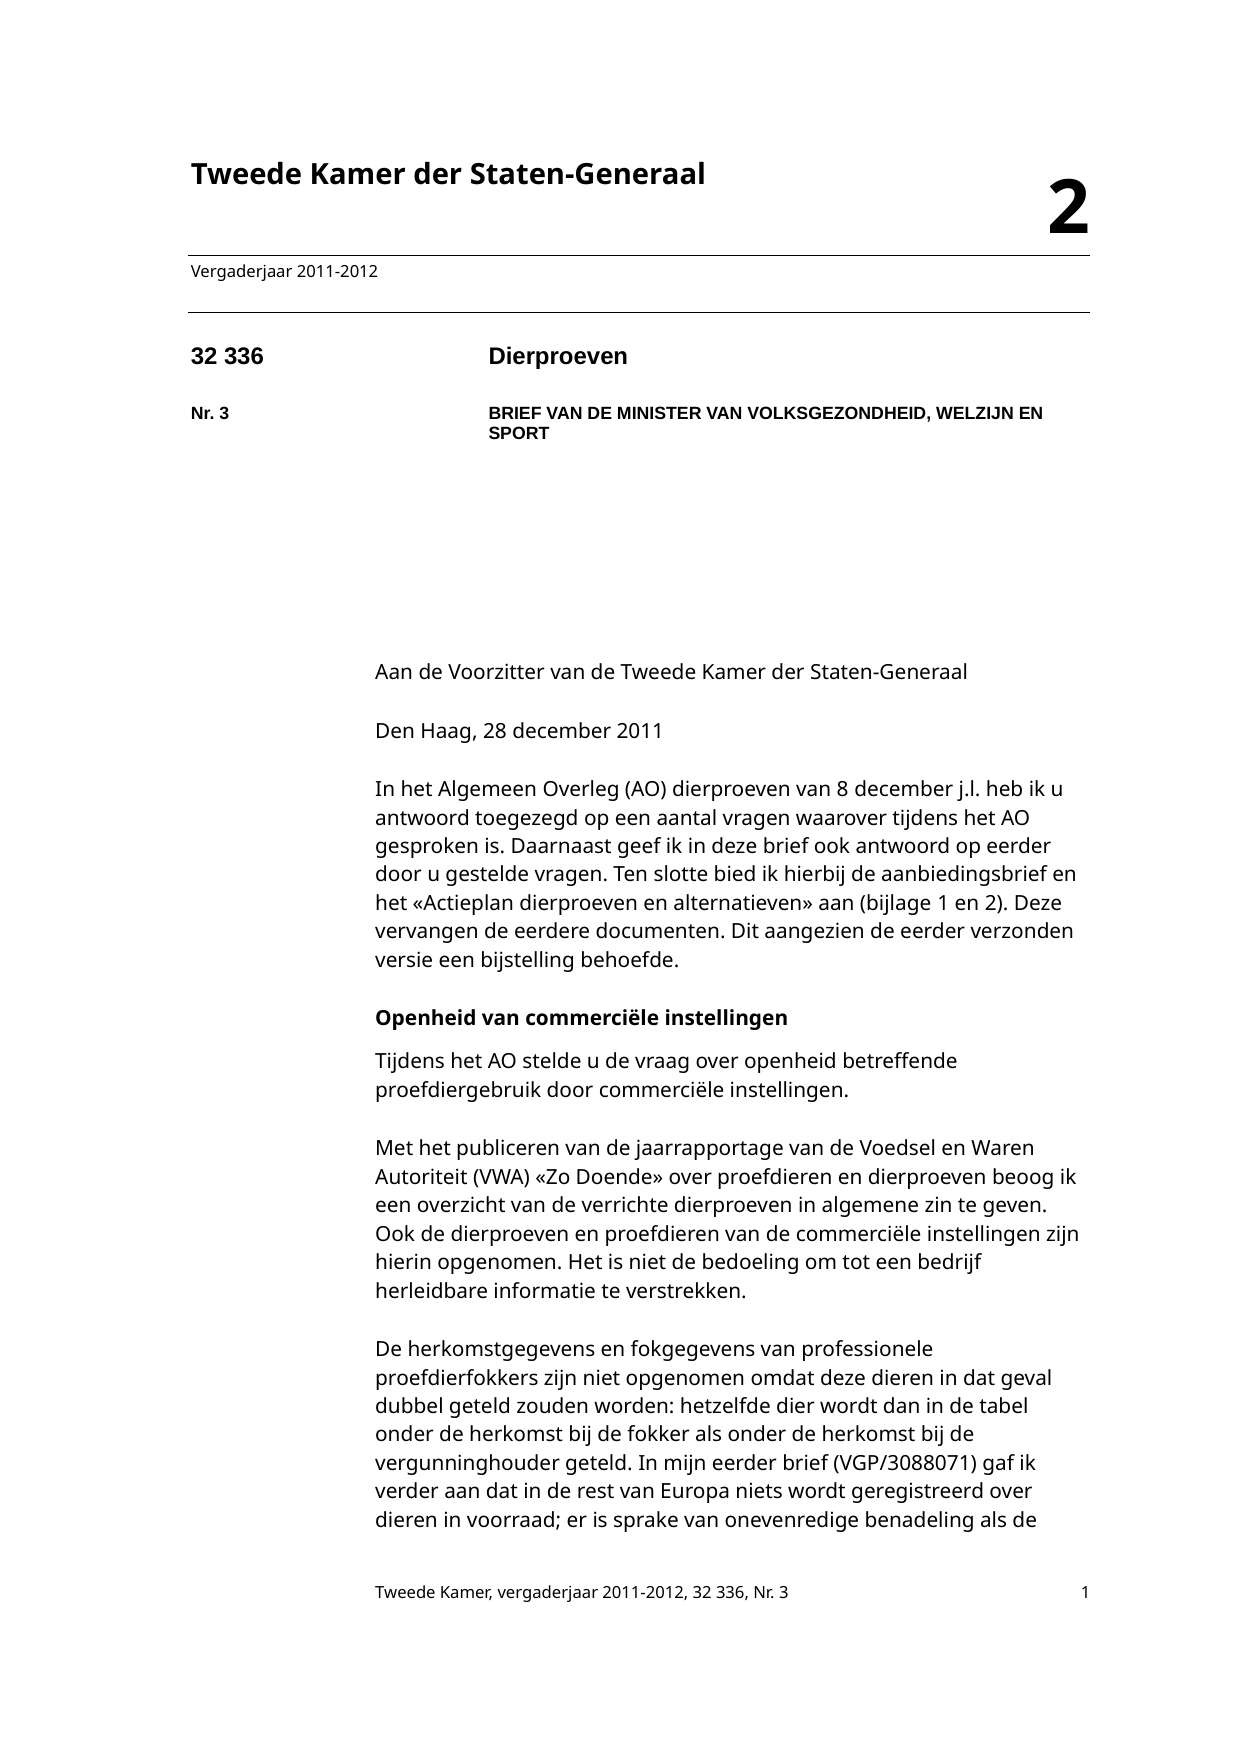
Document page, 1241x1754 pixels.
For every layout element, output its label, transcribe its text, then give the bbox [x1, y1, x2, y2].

table_cell Dierproeven [485, 339, 1090, 399]
table_cell [485, 256, 1090, 312]
table_header Tweede Kamer der Staten-Generaal [188, 150, 909, 255]
text Tijdens het AO stelde u de vraag over openheid betreffende proefdiergebruik door commerciële instellingen. [375, 1047, 1090, 1103]
text Met het publiceren van de jaarrapportage van de Voedsel en Waren Autoriteit (VWA) «Zo Doende» over proefdieren en dierproeven beoog ik een overzicht van de verrichte dierproeven in algemene zin te geven. Ook de dierproeven en proefdieren van de commerciële instellingen zijn hierin opgenomen. Het is niet de bedoeling om tot een bedrijf herleidbare informatie te verstrekken. [375, 1133, 1090, 1304]
text Den Haag, 28 december 2011 [375, 716, 1090, 744]
table_cell [485, 313, 1090, 339]
text In het Algemeen Overleg (AO) dierproeven van 8 december j.l. heb ik u antwoord toegezegd op een aantal vragen waarover tijdens het AO gesproken is. Daarnaast geef ik in deze brief ook antwoord op eerder door u gestelde vragen. Ten slotte bied ik hierbij de aanbiedingsbrief en het «Actieplan dierproeven en alternatieven» aan (bijlage 1 en 2). Deze vervangen de eerdere documenten. Dit aangezien de eerder verzonden versie een bijstelling behoefde. [375, 774, 1090, 973]
text Openheid van commerciële instellingen [375, 1003, 1090, 1032]
table_cell Vergaderjaar 2011-2012 [188, 256, 485, 312]
table_cell [188, 313, 485, 339]
table_cell BRIEF VAN DE MINISTER VAN VOLKSGEZONDHEID, WELZIJN EN SPORT [485, 399, 1090, 539]
text De herkomstgegevens en fokgegevens van professionele proefdierfokkers zijn niet opgenomen omdat deze dieren in dat geval dubbel geteld zouden worden: hetzelfde dier wordt dan in de tabel onder de herkomst bij de fokker als onder de herkomst bij de vergunninghouder geteld. In mijn eerder brief (VGP/3088071) gaf ik verder aan dat in de rest van Europa niets wordt geregistreerd over dieren in voorraad; er is sprake van onevenredige benadeling als de [375, 1334, 1090, 1533]
text Aan de Voorzitter van de Tweede Kamer der Staten-Generaal [375, 657, 1090, 686]
table_header 2 [910, 150, 1090, 255]
table_cell Nr. 3 [188, 399, 485, 539]
table_cell 32 336 [188, 339, 485, 399]
